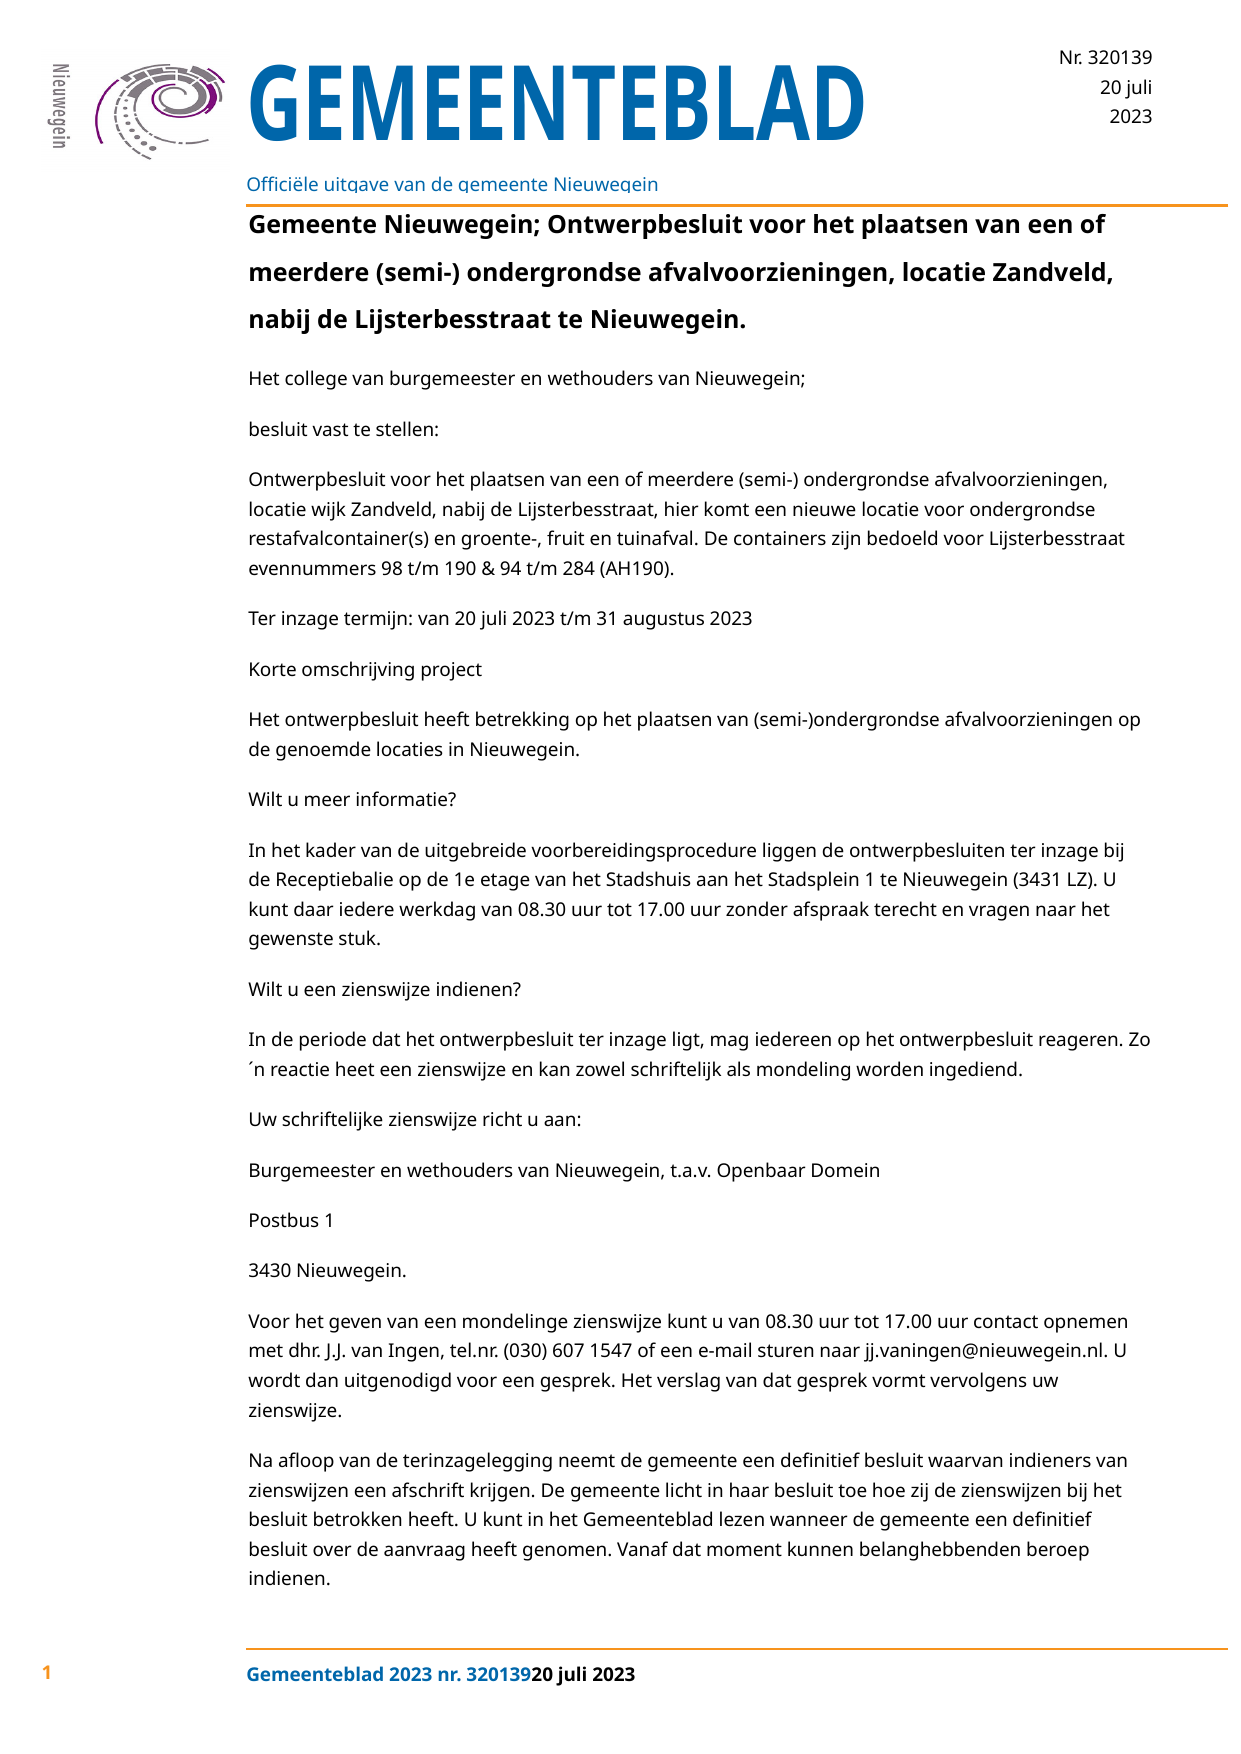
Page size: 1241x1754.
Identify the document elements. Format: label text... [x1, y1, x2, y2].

text Ontwerpbesluit voor het plaatsen van een of meerdere (semi-) ondergrondse afvalvoorzieningen, locatie wijk Zandveld, nabij de Lijsterbesstraat, hier komt een nieuwe locatie voor ondergrondse restafvalcontainer(s) en groente-, fruit en tuinafval. De containers zijn bedoeld voor Lijsterbesstraat evennummers 98 t/m 190 & 94 t/m 284 (AH190). [248, 466, 1152, 581]
text Het college van burgemeester en wethouders van Nieuwegein; [248, 366, 1152, 391]
text Korte omschrijving project [248, 656, 1152, 682]
text Wilt u een zienswijze indienen? [248, 976, 1152, 1002]
text besluit vast te stellen: [248, 416, 1152, 442]
text Wilt u meer informatie? [248, 786, 1152, 812]
text Gemeente Nieuwegein; Ontwerpbesluit voor het plaatsen van een of meerdere (semi-) ondergrondse afvalvoorzieningen, locatie Zandveld, nabij de Lijsterbesstraat te Nieuwegein. [248, 207, 1152, 336]
text Uw schriftelijke zienswijze richt u aan: [248, 1106, 1152, 1132]
text 3430 Nieuwegein. [248, 1258, 1152, 1283]
text Na afloop van de terinzagelegging neemt de gemeente een definitief besluit waarvan indieners van zienswijzen een afschrift krijgen. De gemeente licht in haar besluit toe hoe zij de zienswijzen bij het besluit betrokken heeft. U kunt in het Gemeenteblad lezen wanneer de gemeente een definitief besluit over de aanvraag heeft genomen. Vanaf dat moment kunnen belanghebbenden beroep indienen. [248, 1447, 1152, 1591]
text In de periode dat het ontwerpbesluit ter inzage ligt, mag iedereen op het ontwerpbesluit reageren. Zo´n reactie heet een zienswijze en kan zowel schriftelijk als mondeling worden ingediend. [248, 1026, 1152, 1082]
text Ter inzage termijn: van 20 juli 2023 t/m 31 augustus 2023 [248, 606, 1152, 631]
text Postbus 1 [248, 1207, 1152, 1233]
text Het ontwerpbesluit heeft betrekking op het plaatsen van (semi-)ondergrondse afvalvoorzieningen op de genoemde locaties in Nieuwegein. [248, 706, 1152, 762]
text In het kader van de uitgebreide voorbereidingsprocedure liggen de ontwerpbesluiten ter inzage bij de Receptiebalie op de 1e etage van het Stadshuis aan het Stadsplein 1 te Nieuwegein (3431 LZ). U kunt daar iedere werkdag van 08.30 uur tot 17.00 uur zonder afspraak terecht en vragen naar het gewenste stuk. [248, 837, 1152, 951]
picture [41, 47, 231, 172]
text Voor het geven van een mondelinge zienswijze kunt u van 08.30 uur tot 17.00 uur contact opnemen met dhr. J.J. van Ingen, tel.nr. (030) 607 1547 of een e-mail sturen naar jj.vaningen@nieuwegein.nl. U wordt dan uitgenodigd voor een gesprek. Het verslag van dat gesprek vormt vervolgens uw zienswijze. [248, 1308, 1152, 1422]
text Burgemeester en wethouders van Nieuwegein, t.a.v. Openbaar Domein [248, 1157, 1152, 1182]
